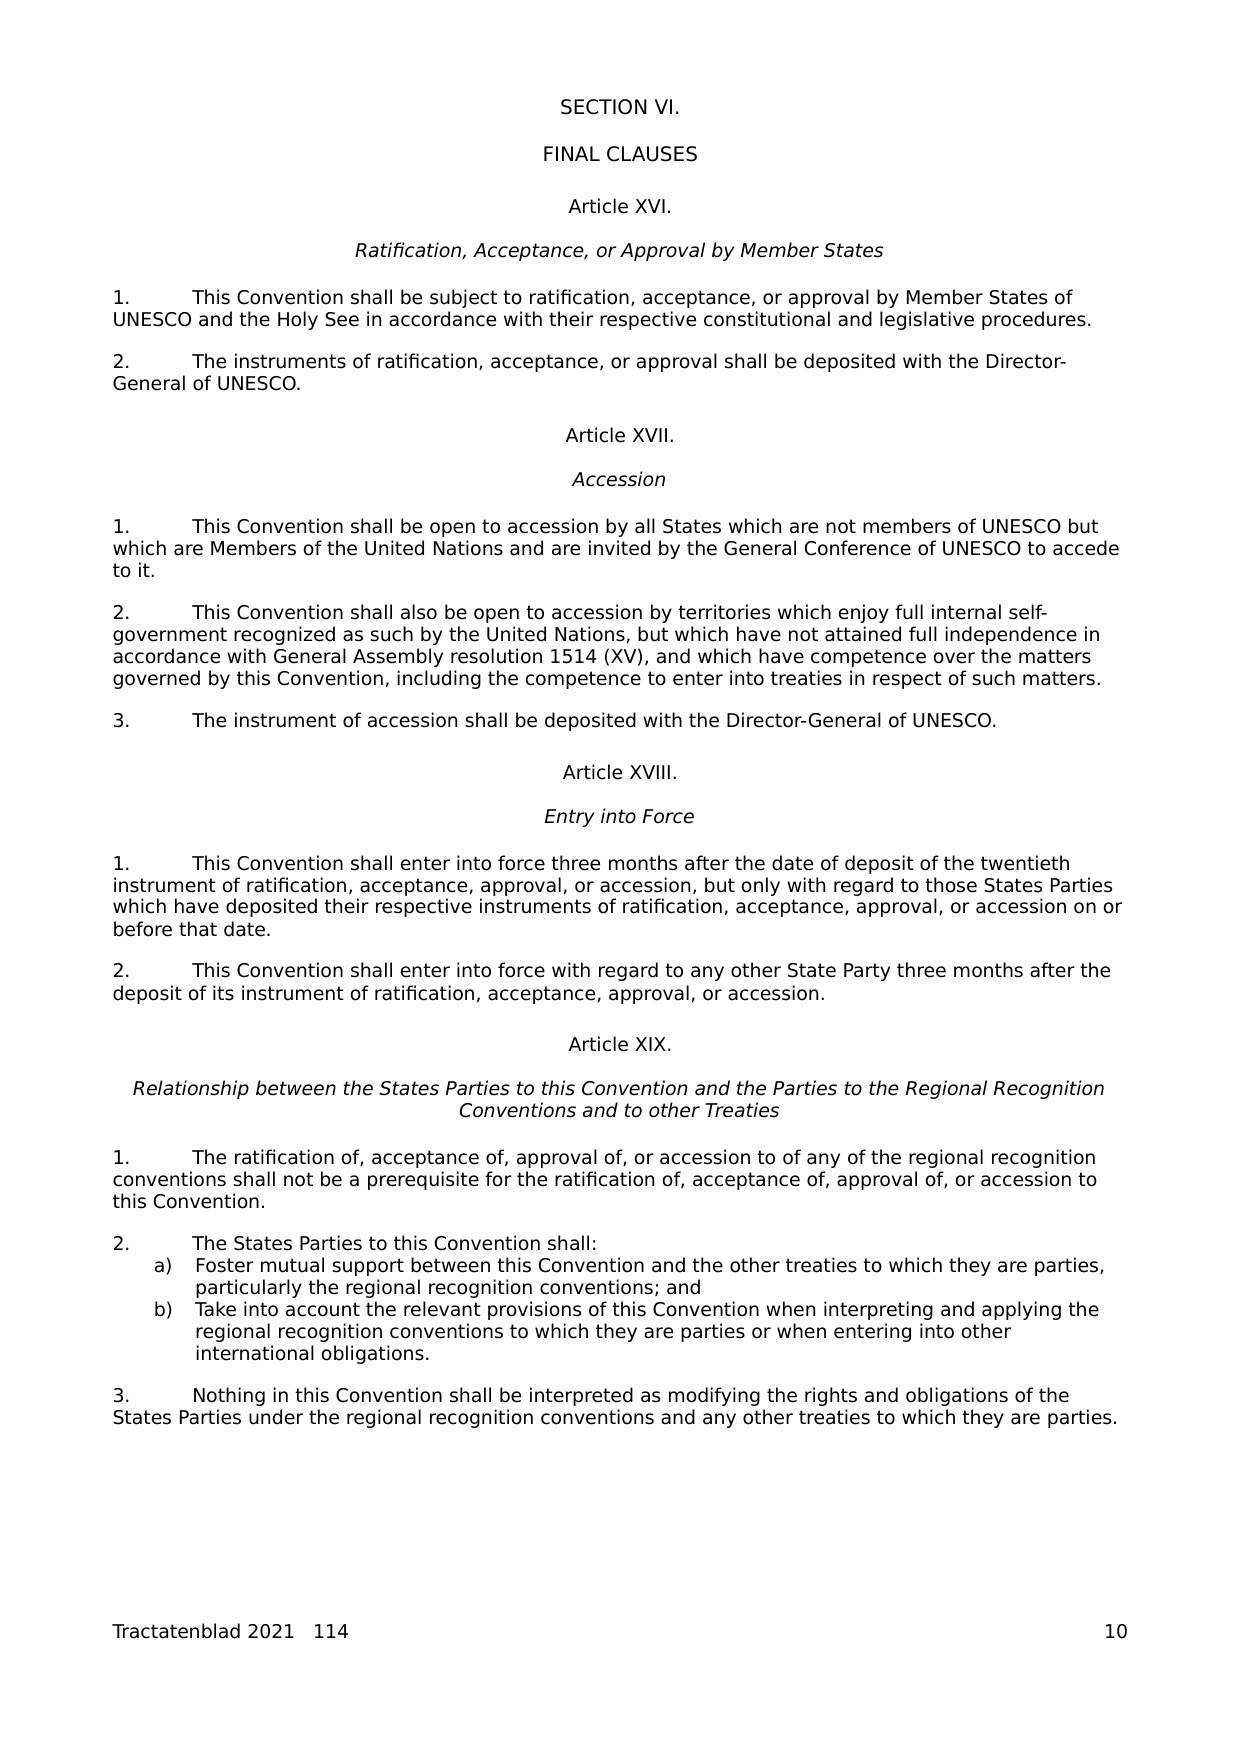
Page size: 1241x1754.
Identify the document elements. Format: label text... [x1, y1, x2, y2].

text 2. The instruments of ratification, acceptance, or approval shall be deposited with the Director-General of UNESCO. [112, 351, 1128, 395]
text 2. This Convention shall also be open to accession by territories which enjoy full internal self-government recognized as such by the United Nations, but which have not attained full independence in accordance with General Assembly resolution 1514 (XV), and which have competence over the matters governed by this Convention, including the competence to enter into treaties in respect of such matters. [112, 602, 1128, 689]
text 2. This Convention shall enter into force with regard to any other State Party three months after the deposit of its instrument of ratification, acceptance, approval, or accession. [112, 960, 1128, 1004]
subtitle Article XVI. Ratification, Acceptance, or Approval by Member States [112, 196, 1128, 262]
subtitle Article XVIII. Entry into Force [112, 762, 1128, 827]
text 1. This Convention shall be open to accession by all States which are not members of UNESCO but which are Members of the United Nations and are invited by the General Conference of UNESCO to accede to it. [112, 516, 1128, 582]
text 1. The ratification of, acceptance of, approval of, or accession to of any of the regional recognition conventions shall not be a prerequisite for the ratification of, acceptance of, approval of, or accession to this Convention. [112, 1147, 1128, 1213]
text 3. Nothing in this Convention shall be interpreted as modifying the rights and obligations of the States Parties under the regional recognition conventions and any other treaties to which they are parties. [112, 1385, 1128, 1429]
text 1. This Convention shall be subject to ratification, acceptance, or approval by Member States of UNESCO and the Holy See in accordance with their respective constitutional and legislative procedures. [112, 287, 1128, 331]
text a) Foster mutual support between this Convention and the other treaties to which they are parties, particularly the regional recognition conventions; and [153, 1255, 1128, 1299]
subtitle SECTION VI. FINAL CLAUSES [112, 96, 1128, 166]
text 1. This Convention shall enter into force three months after the date of deposit of the twentieth instrument of ratification, acceptance, approval, or accession, but only with regard to those States Parties which have deposited their respective instruments of ratification, acceptance, approval, or accession on or before that date. [112, 852, 1128, 940]
subtitle Article XIX. Relationship between the States Parties to this Convention and the Parties to the Regional Recognition Conventions and to other Treaties [112, 1034, 1128, 1122]
subtitle Article XVII. Accession [112, 425, 1128, 491]
text 2. The States Parties to this Convention shall: [112, 1233, 1128, 1255]
text b) Take into account the relevant provisions of this Convention when interpreting and applying the regional recognition conventions to which they are parties or when entering into other international obligations. [153, 1299, 1128, 1365]
text 3. The instrument of accession shall be deposited with the Director-General of UNESCO. [112, 709, 1128, 732]
